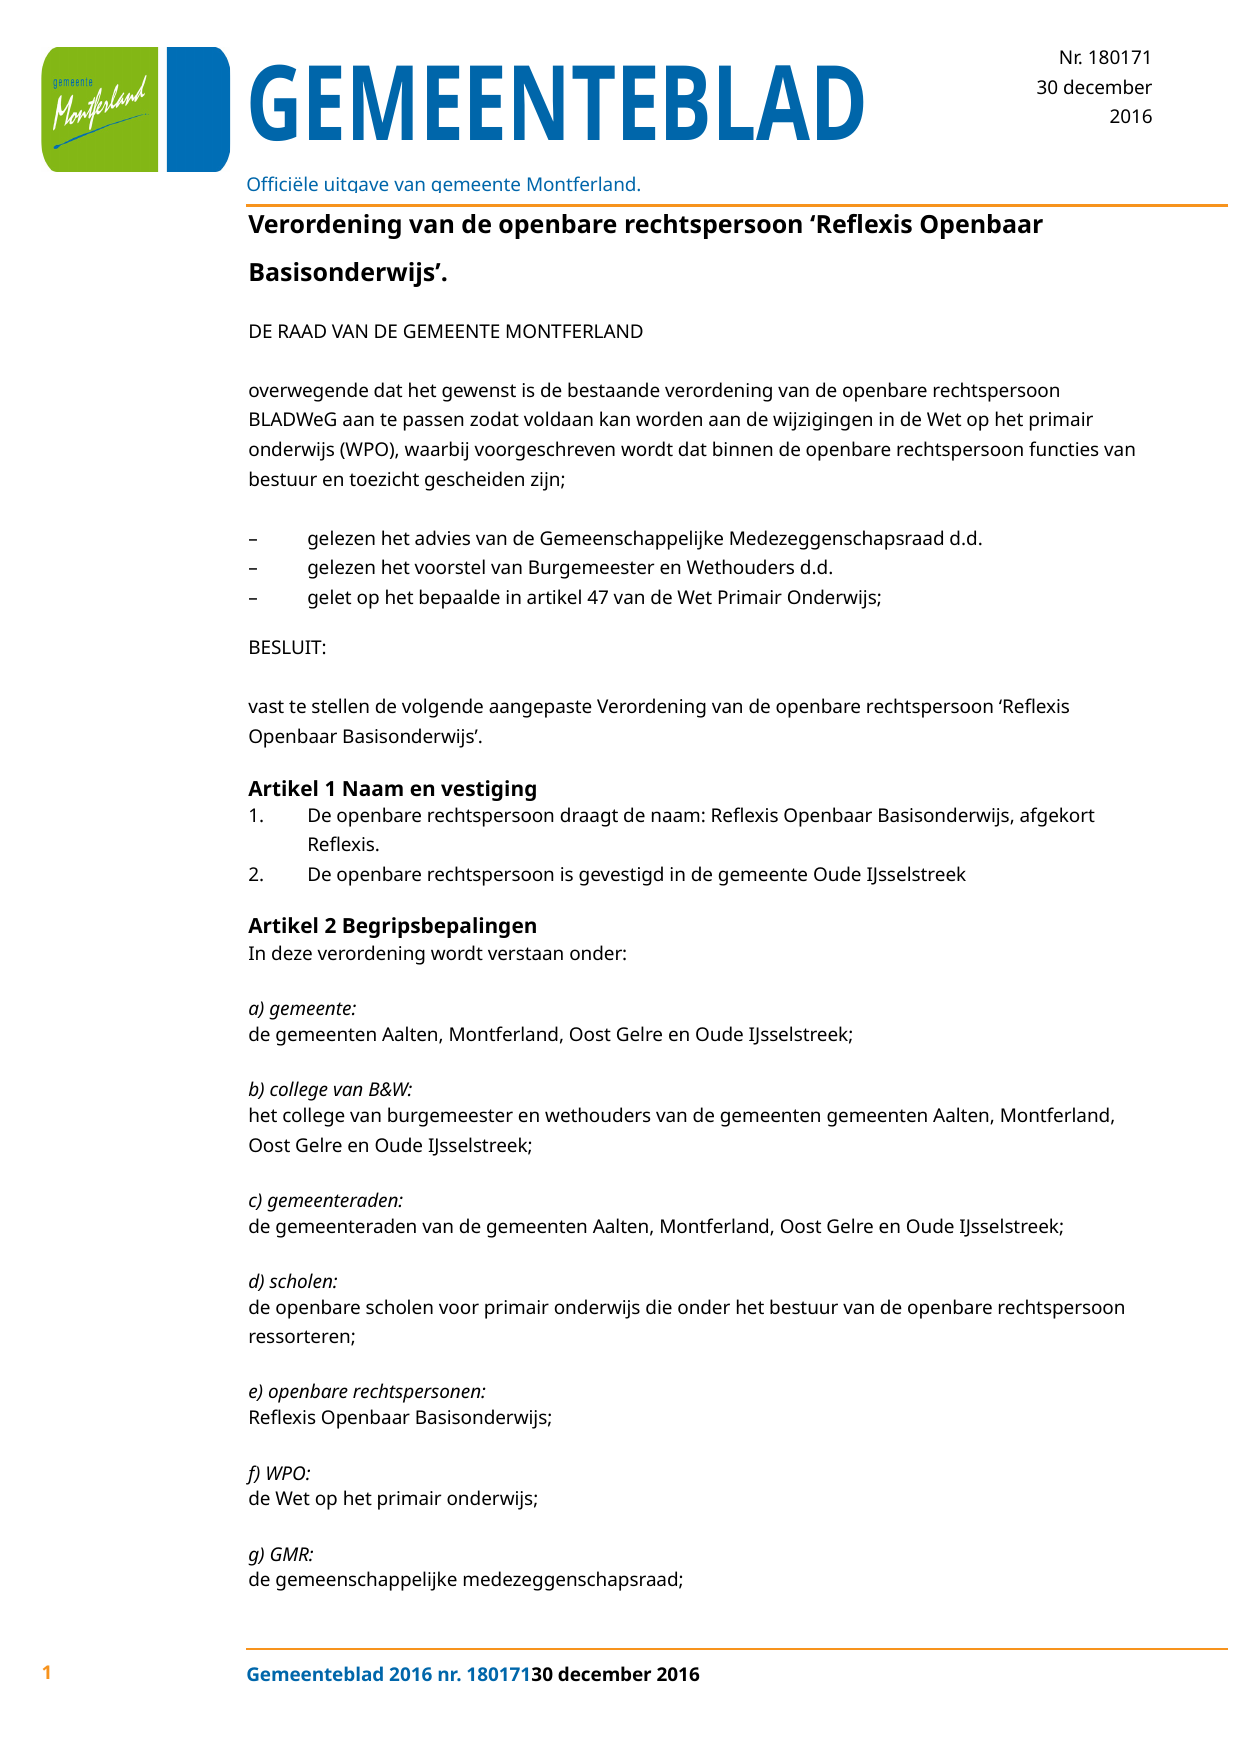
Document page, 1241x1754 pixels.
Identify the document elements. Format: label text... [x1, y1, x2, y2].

list De openbare rechtspersoon is gevestigd in de gemeente Oude IJsselstreek [248, 861, 1152, 887]
text Verordening van de openbare rechtspersoon ‘Reflexis Openbaar Basisonderwijs’. [248, 207, 1152, 288]
text Artikel 1 Naam en vestiging [248, 774, 1152, 802]
text de openbare scholen voor primair onderwijs die onder het bestuur van de openbare rechtspersoon ressorteren; [248, 1294, 1152, 1349]
list De openbare rechtspersoon draagt de naam: Reflexis Openbaar Basisonderwijs, afgekort Reflexis. [248, 802, 1152, 857]
text In deze verordening wordt verstaan onder: [248, 940, 1152, 966]
list gelet op het bepaalde in artikel 47 van de Wet Primair Onderwijs; [248, 584, 1152, 610]
text f) WPO: [248, 1460, 1152, 1486]
text d) scholen: [248, 1268, 1152, 1294]
text g) GMR: [248, 1541, 1152, 1567]
text vast te stellen de volgende aangepaste Verordening van de openbare rechtspersoon ‘Reflexis Openbaar Basisonderwijs’. [248, 694, 1152, 749]
text c) gemeenteraden: [248, 1187, 1152, 1213]
text b) college van B&W: [248, 1076, 1152, 1102]
text de gemeenten Aalten, Montferland, Oost Gelre en Oude IJsselstreek; [248, 1021, 1152, 1047]
list gelezen het advies van de Gemeenschappelijke Medezeggenschapsraad d.d. [248, 525, 1152, 551]
picture [41, 47, 231, 172]
text a) gemeente: [248, 995, 1152, 1021]
text overwegende dat het gewenst is de bestaande verordening van de openbare rechtspersoon BLADWeG aan te passen zodat voldaan kan worden aan de wijzigingen in de Wet op het primair onderwijs (WPO), waarbij voorgeschreven wordt dat binnen de openbare rechtspersoon functies van bestuur en toezicht gescheiden zijn; [248, 377, 1152, 492]
text BESLUIT: [248, 634, 1152, 660]
list gelezen het voorstel van Burgemeester en Wethouders d.d. [248, 554, 1152, 580]
text e) openbare rechtspersonen: [248, 1379, 1152, 1404]
text het college van burgemeester en wethouders van de gemeenten gemeenten Aalten, Montferland, Oost Gelre en Oude IJsselstreek; [248, 1102, 1152, 1157]
text de Wet op het primair onderwijs; [248, 1486, 1152, 1511]
text de gemeenteraden van de gemeenten Aalten, Montferland, Oost Gelre en Oude IJsselstreek; [248, 1213, 1152, 1238]
text Reflexis Openbaar Basisonderwijs; [248, 1404, 1152, 1430]
text Artikel 2 Begripsbepalingen [248, 912, 1152, 940]
text de gemeenschappelijke medezeggenschapsraad; [248, 1567, 1152, 1592]
text DE RAAD VAN DE GEMEENTE MONTFERLAND [248, 318, 1152, 344]
